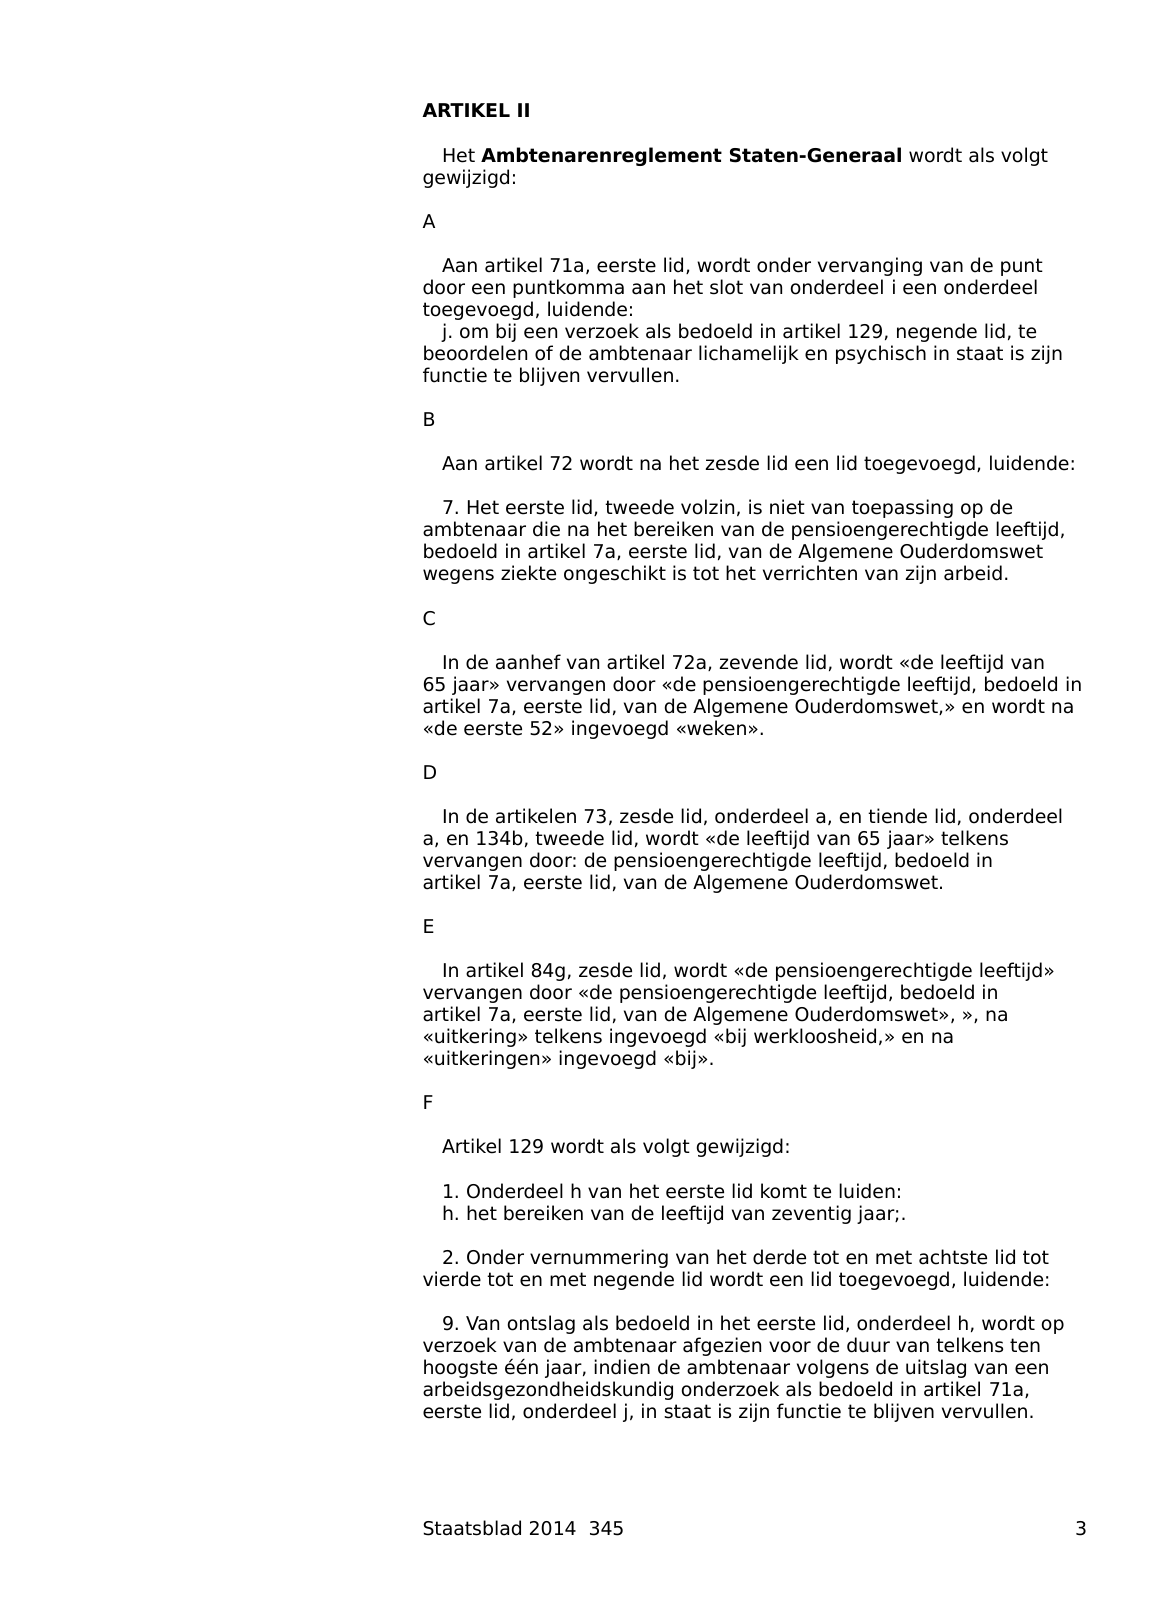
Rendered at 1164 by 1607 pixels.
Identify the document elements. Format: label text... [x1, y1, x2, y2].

text 9. Van ontslag als bedoeld in het eerste lid, onderdeel h, wordt op verzoek van de ambtenaar afgezien voor de duur van telkens ten hoogste één jaar, indien de ambtenaar volgens de uitslag van een arbeidsgezondheidskundig onderzoek als bedoeld in artikel 71a, eerste lid, onderdeel j, in staat is zijn functie te blijven vervullen. [422, 1313, 1087, 1423]
text j. om bij een verzoek als bedoeld in artikel 129, negende lid, te beoordelen of de ambtenaar lichamelijk en psychisch in staat is zijn functie te blijven vervullen. [422, 321, 1087, 387]
text In de artikelen 73, zesde lid, onderdeel a, en tiende lid, onderdeel a, en 134b, tweede lid, wordt «de leeftijd van 65 jaar» telkens vervangen door: de pensioengerechtigde leeftijd, bedoeld in artikel 7a, eerste lid, van de Algemene Ouderdomswet. [422, 806, 1087, 894]
text Artikel 129 wordt als volgt gewijzigd: [422, 1136, 1087, 1158]
text F [422, 1092, 1087, 1114]
text h. het bereiken van de leeftijd van zeventig jaar;. [422, 1202, 1087, 1224]
text D [422, 762, 1087, 784]
text Aan artikel 71a, eerste lid, wordt onder vervanging van de punt door een puntkomma aan het slot van onderdeel i een onderdeel toegevoegd, luidende: [422, 255, 1087, 321]
text In de aanhef van artikel 72a, zevende lid, wordt «de leeftijd van 65 jaar» vervangen door «de pensioengerechtigde leeftijd, bedoeld in artikel 7a, eerste lid, van de Algemene Ouderdomswet,» en wordt na «de eerste 52» ingevoegd «weken». [422, 652, 1087, 739]
text B [422, 409, 1087, 431]
text 1. Onderdeel h van het eerste lid komt te luiden: [422, 1181, 1087, 1202]
text 2. Onder vernummering van het derde tot en met achtste lid tot vierde tot en met negende lid wordt een lid toegevoegd, luidende: [422, 1247, 1087, 1291]
text In artikel 84g, zesde lid, wordt «de pensioengerechtigde leeftijd» vervangen door «de pensioengerechtigde leeftijd, bedoeld in artikel 7a, eerste lid, van de Algemene Ouderdomswet», », na «uitkering» telkens ingevoegd «bij werkloosheid,» en na «uitkeringen» ingevoegd «bij». [422, 960, 1087, 1070]
subtitle ARTIKEL II [422, 100, 1087, 122]
text E [422, 916, 1087, 938]
text A [422, 211, 1087, 233]
text 7. Het eerste lid, tweede volzin, is niet van toepassing op de ambtenaar die na het bereiken van de pensioengerechtigde leeftijd, bedoeld in artikel 7a, eerste lid, van de Algemene Ouderdomswet wegens ziekte ongeschikt is tot het verrichten van zijn arbeid. [422, 497, 1087, 585]
text C [422, 607, 1087, 629]
text Het Ambtenarenreglement Staten-Generaal wordt als volgt gewijzigd: [422, 144, 1087, 188]
text Aan artikel 72 wordt na het zesde lid een lid toegevoegd, luidende: [422, 453, 1087, 475]
